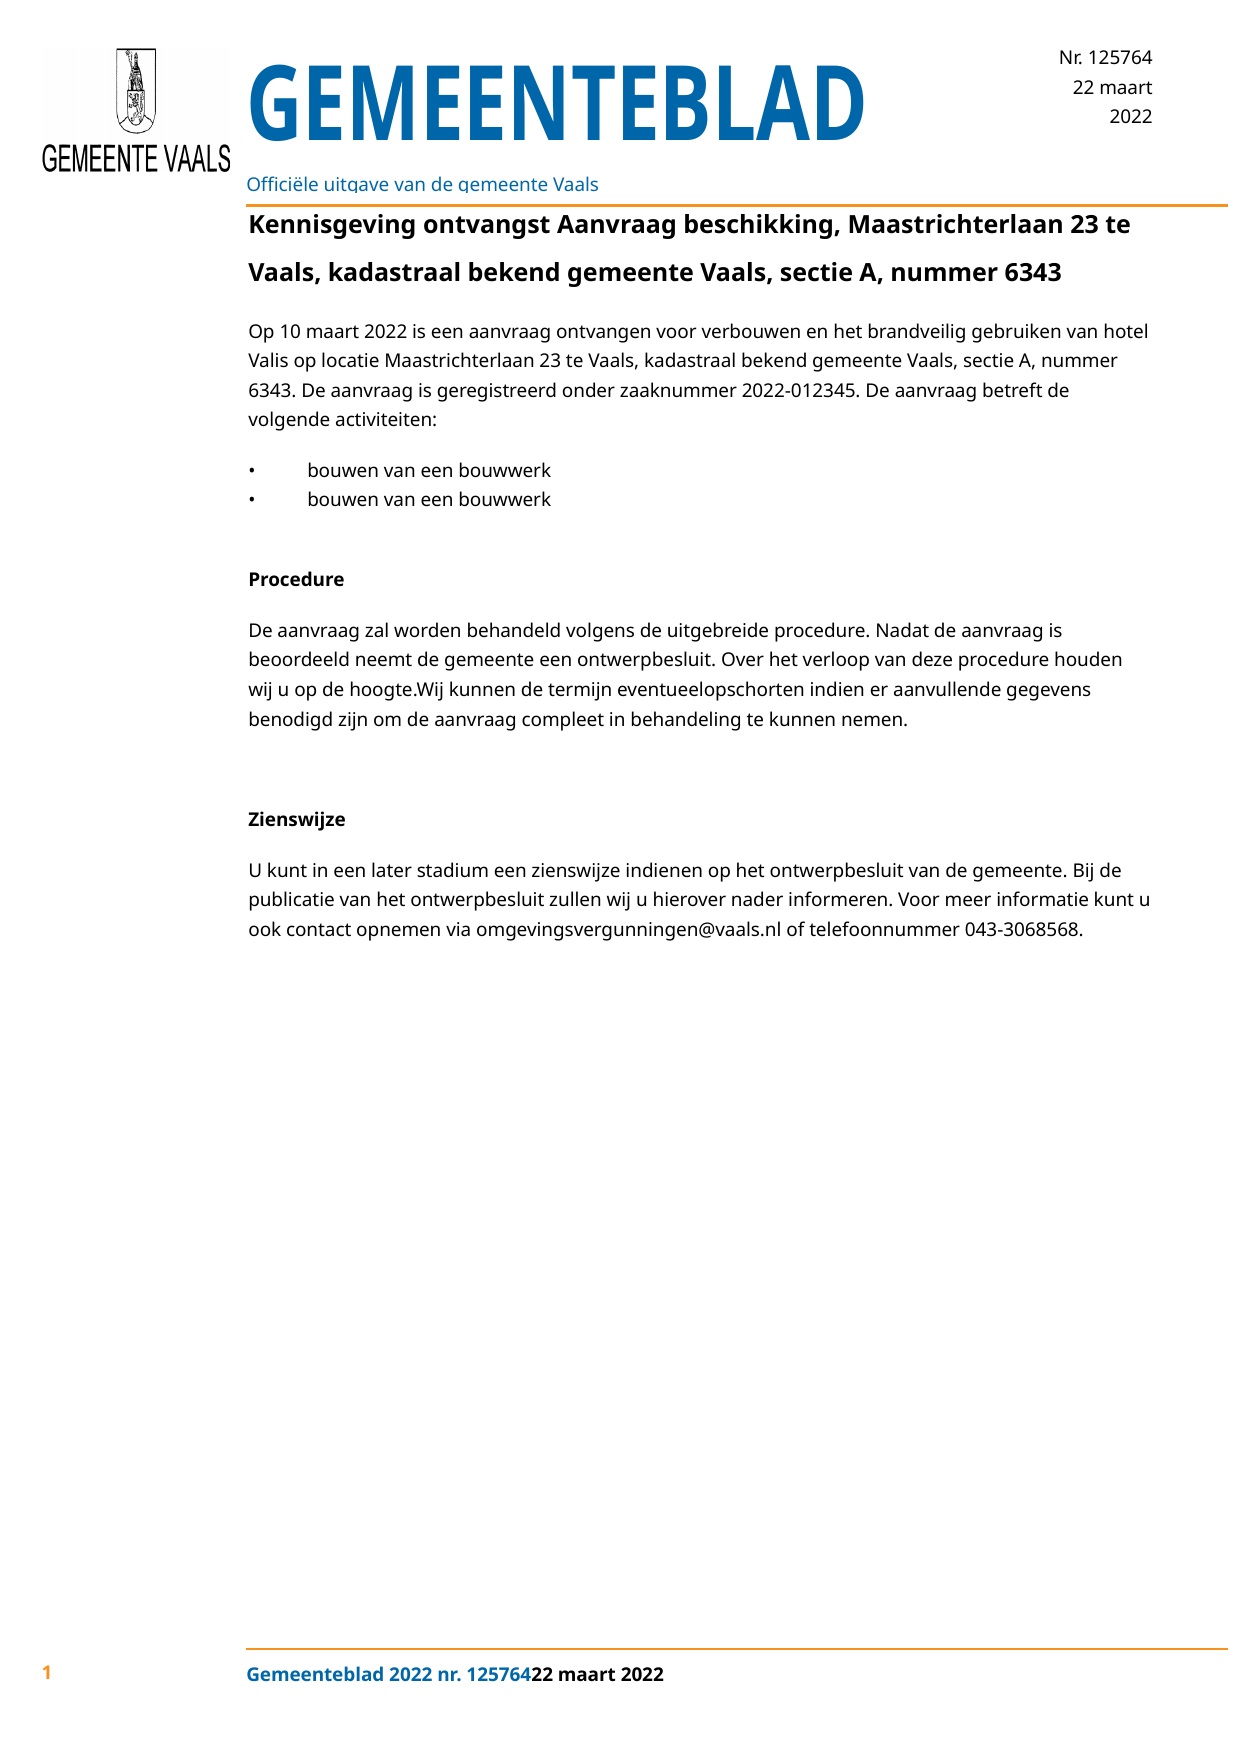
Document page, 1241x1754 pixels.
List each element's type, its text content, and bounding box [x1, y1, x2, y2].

text Op 10 maart 2022 is een aanvraag ontvangen voor verbouwen en het brandveilig gebruiken van hotel Valis op locatie Maastrichterlaan 23 te Vaals, kadastraal bekend gemeente Vaals, sectie A, nummer 6343. De aanvraag is geregistreerd onder zaaknummer 2022-012345. De aanvraag betreft de volgende activiteiten: [248, 318, 1152, 432]
list bouwen van een bouwwerk [248, 487, 1152, 512]
text Procedure [248, 567, 1152, 592]
list bouwen van een bouwwerk [248, 457, 1152, 483]
text De aanvraag zal worden behandeld volgens de uitgebreide procedure. Nadat de aanvraag is beoordeeld neemt de gemeente een ontwerpbesluit. Over het verloop van deze procedure houden wij u op de hoogte.Wij kunnen de termijn eventueelopschorten indien er aanvullende gegevens benodigd zijn om de aanvraag compleet in behandeling te kunnen nemen. [248, 617, 1152, 732]
text Zienswijze [248, 807, 1152, 832]
picture [41, 47, 231, 172]
text U kunt in een later stadium een zienswijze indienen op het ontwerpbesluit van de gemeente. Bij de publicatie van het ontwerpbesluit zullen wij u hierover nader informeren. Voor meer informatie kunt u ook contact opnemen via omgevingsvergunningen@vaals.nl of telefoonnummer 043-3068568. [248, 857, 1152, 942]
text Kennisgeving ontvangst Aanvraag beschikking, Maastrichterlaan 23 te Vaals, kadastraal bekend gemeente Vaals, sectie A, nummer 6343 [248, 207, 1152, 288]
